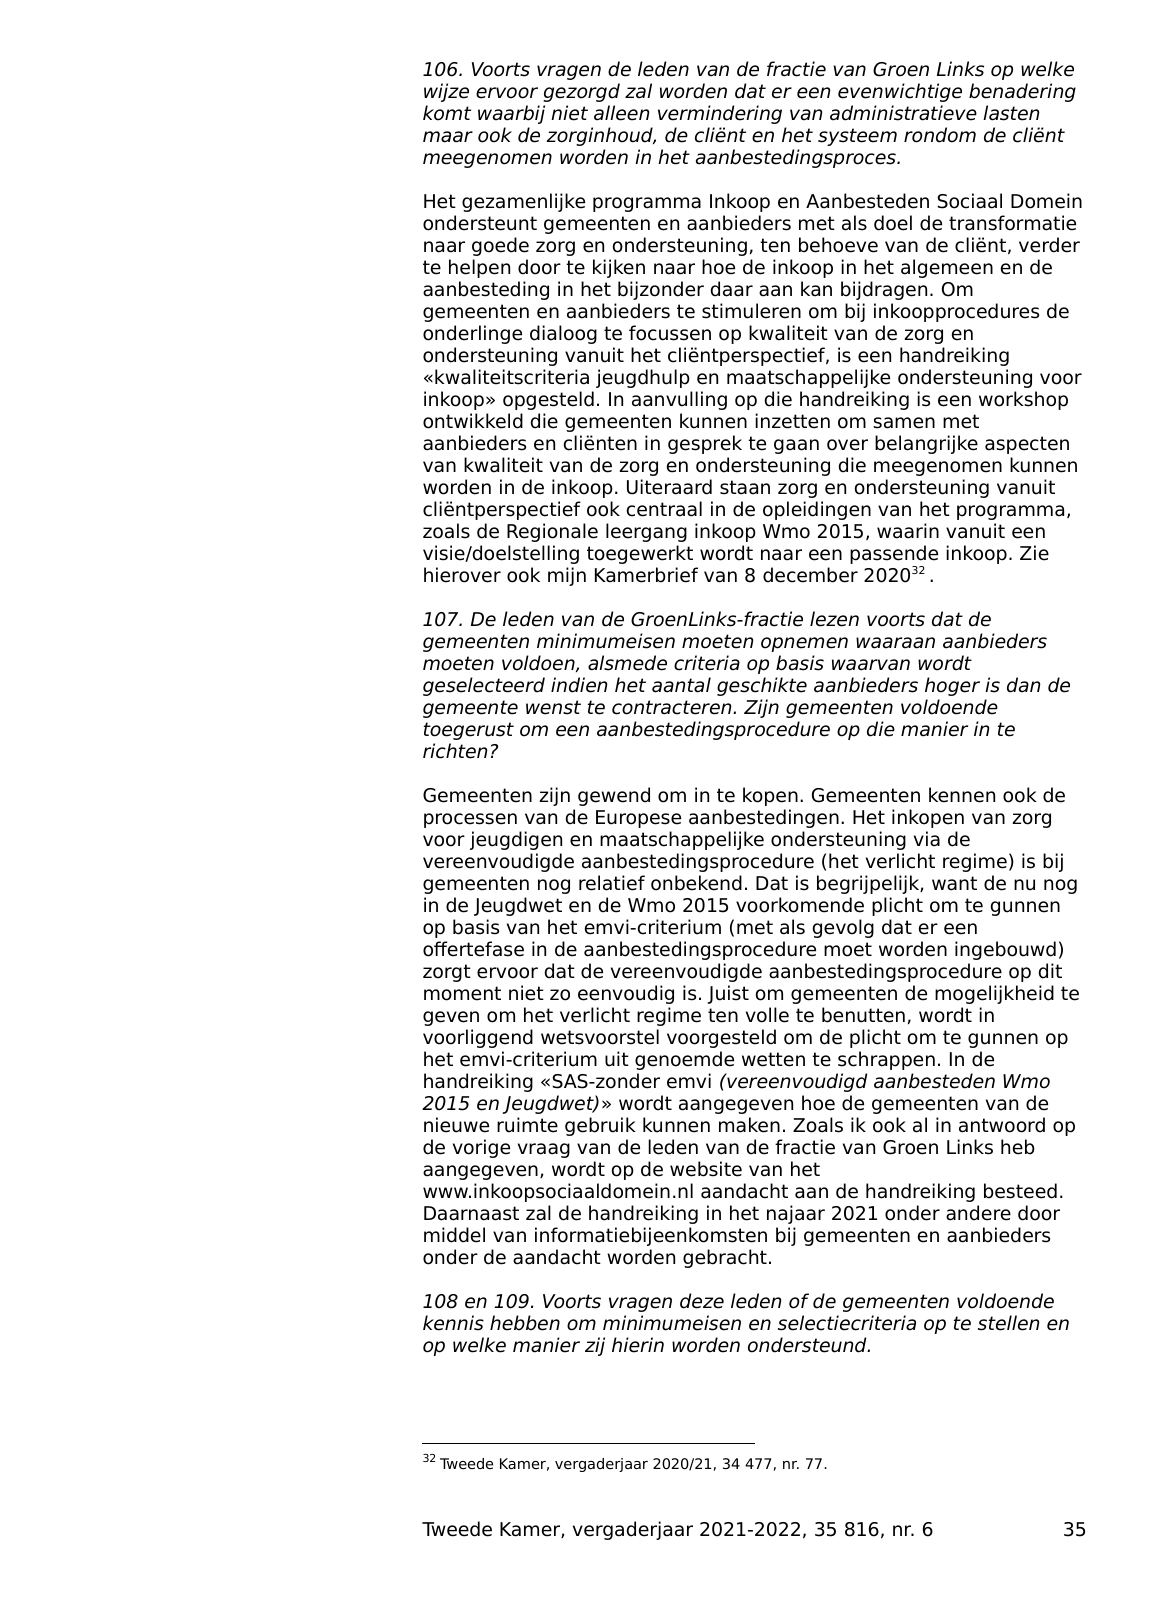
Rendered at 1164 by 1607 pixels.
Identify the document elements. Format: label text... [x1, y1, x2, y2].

text Het gezamenlijke programma Inkoop en Aanbesteden Sociaal Domein ondersteunt gemeenten en aanbieders met als doel de transformatie naar goede zorg en ondersteuning, ten behoeve van de cliënt, verder te helpen door te kijken naar hoe de inkoop in het algemeen en de aanbesteding in het bijzonder daar aan kan bijdragen. Om gemeenten en aanbieders te stimuleren om bij inkoopprocedures de onderlinge dialoog te focussen op kwaliteit van de zorg en ondersteuning vanuit het cliëntperspectief, is een handreiking «kwaliteitscriteria jeugdhulp en maatschappelijke ondersteuning voor inkoop» opgesteld. In aanvulling op die handreiking is een workshop ontwikkeld die gemeenten kunnen inzetten om samen met aanbieders en cliënten in gesprek te gaan over belangrijke aspecten van kwaliteit van de zorg en ondersteuning die meegenomen kunnen worden in de inkoop. Uiteraard staan zorg en ondersteuning vanuit cliëntperspectief ook centraal in de opleidingen van het programma, zoals de Regionale leergang inkoop Wmo 2015, waarin vanuit een visie/doelstelling toegewerkt wordt naar een passende inkoop. Zie hierover ook mijn Kamerbrief van 8 december 2020. [422, 191, 1087, 587]
text 108 en 109. Voorts vragen deze leden of de gemeenten voldoende kennis hebben om minimumeisen en selectiecriteria op te stellen en op welke manier zij hierin worden ondersteund. [422, 1291, 1087, 1357]
text 106. Voorts vragen de leden van de fractie van Groen Links op welke wijze ervoor gezorgd zal worden dat er een evenwichtige benadering komt waarbij niet alleen vermindering van administratieve lasten maar ook de zorginhoud, de cliënt en het systeem rondom de cliënt meegenomen worden in het aanbestedingsproces. [422, 59, 1087, 169]
text Gemeenten zijn gewend om in te kopen. Gemeenten kennen ook de processen van de Europese aanbestedingen. Het inkopen van zorg voor jeugdigen en maatschappelijke ondersteuning via de vereenvoudigde aanbestedingsprocedure (het verlicht regime) is bij gemeenten nog relatief onbekend. Dat is begrijpelijk, want de nu nog in de Jeugdwet en de Wmo 2015 voorkomende plicht om te gunnen op basis van het emvi-criterium (met als gevolg dat er een offertefase in de aanbestedingsprocedure moet worden ingebouwd) zorgt ervoor dat de vereenvoudigde aanbestedingsprocedure op dit moment niet zo eenvoudig is. Juist om gemeenten de mogelijkheid te geven om het verlicht regime ten volle te benutten, wordt in voorliggend wetsvoorstel voorgesteld om de plicht om te gunnen op het emvi-criterium uit genoemde wetten te schrappen. In de handreiking «SAS-zonder emvi (vereenvoudigd aanbesteden Wmo 2015 en Jeugdwet)» wordt aangegeven hoe de gemeenten van de nieuwe ruimte gebruik kunnen maken. Zoals ik ook al in antwoord op de vorige vraag van de leden van de fractie van Groen Links heb aangegeven, wordt op de website van het www.inkoopsociaaldomein.nl aandacht aan de handreiking besteed. Daarnaast zal de handreiking in het najaar 2021 onder andere door middel van informatiebijeenkomsten bij gemeenten en aanbieders onder de aandacht worden gebracht. [422, 785, 1087, 1268]
text Tweede Kamer, vergaderjaar 2020/21, 34 477, nr. 77. [422, 1452, 1087, 1474]
text 107. De leden van de GroenLinks-fractie lezen voorts dat de gemeenten minimumeisen moeten opnemen waaraan aanbieders moeten voldoen, alsmede criteria op basis waarvan wordt geselecteerd indien het aantal geschikte aanbieders hoger is dan de gemeente wenst te contracteren. Zijn gemeenten voldoende toegerust om een aanbestedingsprocedure op die manier in te richten? [422, 609, 1087, 763]
